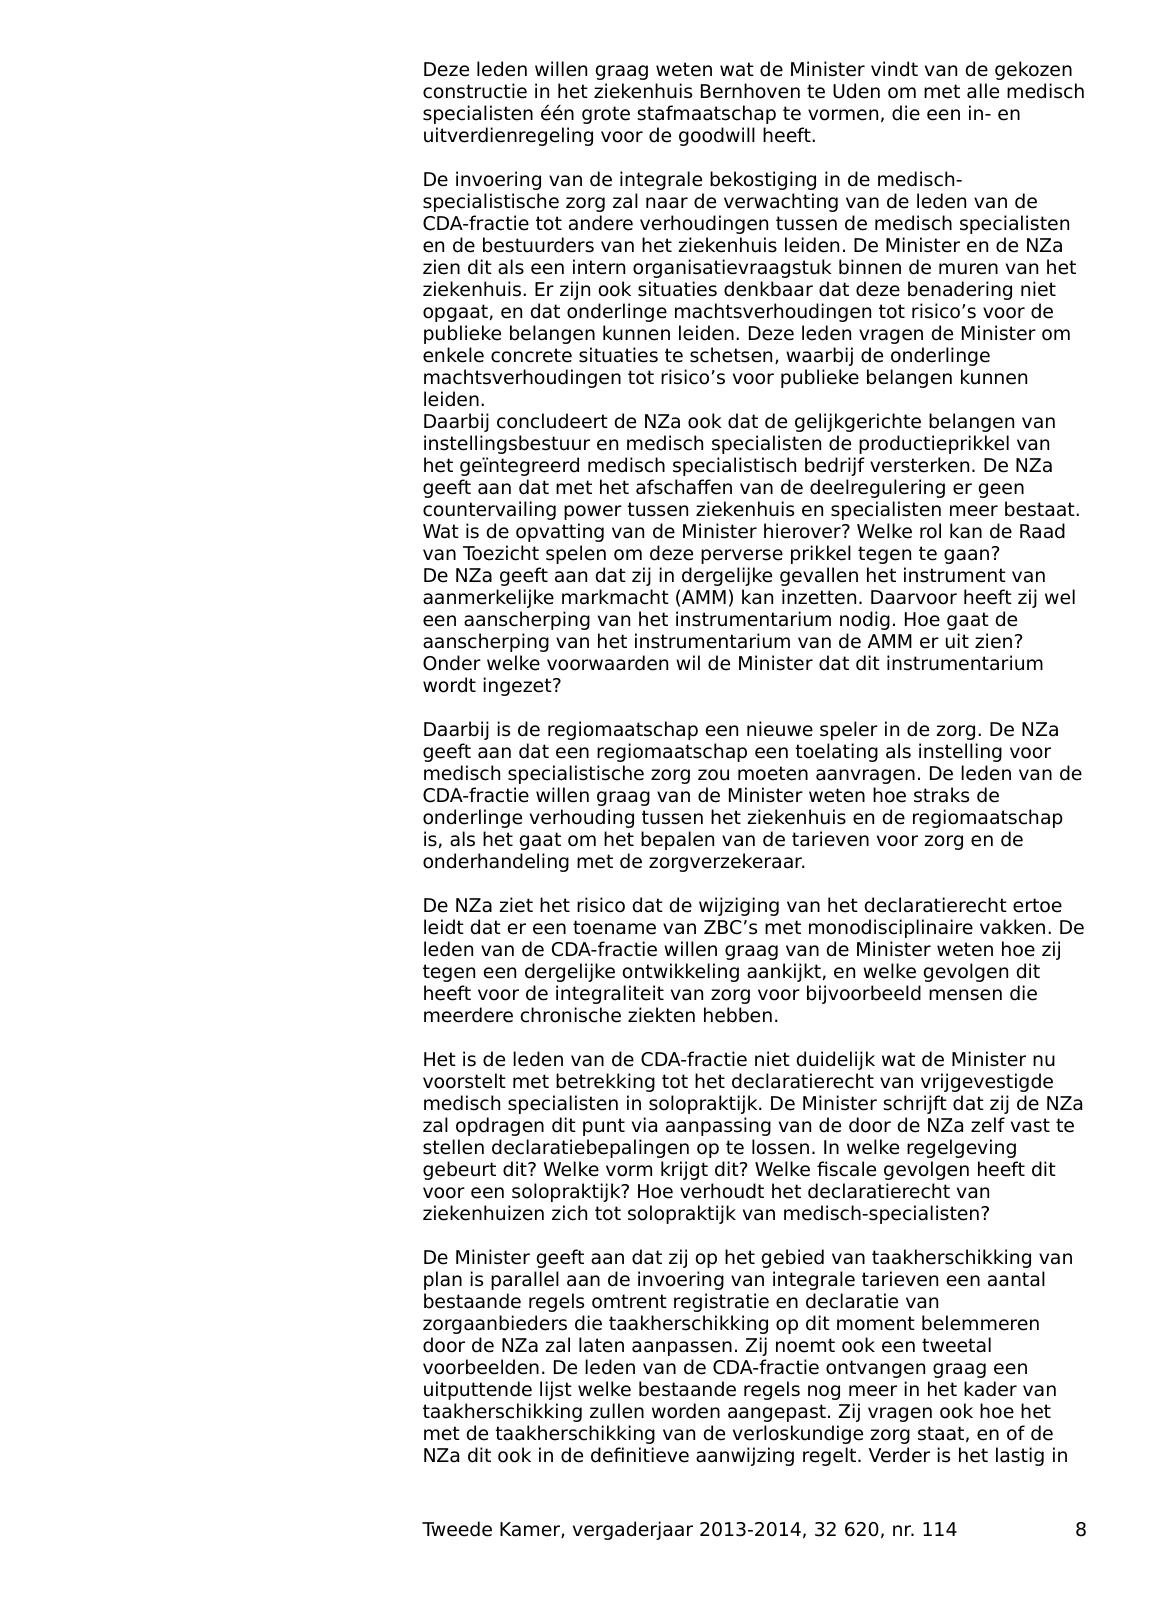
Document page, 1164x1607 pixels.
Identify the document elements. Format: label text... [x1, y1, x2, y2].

text Daarbij is de regiomaatschap een nieuwe speler in de zorg. De NZa geeft aan dat een regiomaatschap een toelating als instelling voor medisch specialistische zorg zou moeten aanvragen. De leden van de CDA-fractie willen graag van de Minister weten hoe straks de onderlinge verhouding tussen het ziekenhuis en de regiomaatschap is, als het gaat om het bepalen van de tarieven voor zorg en de onderhandeling met de zorgverzekeraar. [422, 719, 1087, 873]
text Het is de leden van de CDA-fractie niet duidelijk wat de Minister nu voorstelt met betrekking tot het declaratierecht van vrijgevestigde medisch specialisten in solopraktijk. De Minister schrijft dat zij de NZa zal opdragen dit punt via aanpassing van de door de NZa zelf vast te stellen declaratiebepalingen op te lossen. In welke regelgeving gebeurt dit? Welke vorm krijgt dit? Welke fiscale gevolgen heeft dit voor een solopraktijk? Hoe verhoudt het declaratierecht van ziekenhuizen zich tot solopraktijk van medisch-specialisten? [422, 1049, 1087, 1225]
text Daarbij concludeert de NZa ook dat de gelijkgerichte belangen van instellingsbestuur en medisch specialisten de productieprikkel van het geïntegreerd medisch specialistisch bedrijf versterken. De NZa geeft aan dat met het afschaffen van de deelregulering er geen countervailing power tussen ziekenhuis en specialisten meer bestaat. Wat is de opvatting van de Minister hierover? Welke rol kan de Raad van Toezicht spelen om deze perverse prikkel tegen te gaan? [422, 411, 1087, 565]
text De Minister geeft aan dat zij op het gebied van taakherschikking van plan is parallel aan de invoering van integrale tarieven een aantal bestaande regels omtrent registratie en declaratie van zorgaanbieders die taakherschikking op dit moment belemmeren door de NZa zal laten aanpassen. Zij noemt ook een tweetal voorbeelden. De leden van de CDA-fractie ontvangen graag een uitputtende lijst welke bestaande regels nog meer in het kader van taakherschikking zullen worden aangepast. Zij vragen ook hoe het met de taakherschikking van de verloskundige zorg staat, en of de NZa dit ook in de definitieve aanwijzing regelt. Verder is het lastig in [422, 1247, 1087, 1467]
text De invoering van de integrale bekostiging in de medisch-specialistische zorg zal naar de verwachting van de leden van de CDA-fractie tot andere verhoudingen tussen de medisch specialisten en de bestuurders van het ziekenhuis leiden. De Minister en de NZa zien dit als een intern organisatievraagstuk binnen de muren van het ziekenhuis. Er zijn ook situaties denkbaar dat deze benadering niet opgaat, en dat onderlinge machtsverhoudingen tot risico’s voor de publieke belangen kunnen leiden. Deze leden vragen de Minister om enkele concrete situaties te schetsen, waarbij de onderlinge machtsverhoudingen tot risico’s voor publieke belangen kunnen leiden. [422, 169, 1087, 411]
text Deze leden willen graag weten wat de Minister vindt van de gekozen constructie in het ziekenhuis Bernhoven te Uden om met alle medisch specialisten één grote stafmaatschap te vormen, die een in- en uitverdienregeling voor de goodwill heeft. [422, 59, 1087, 147]
text De NZa ziet het risico dat de wijziging van het declaratierecht ertoe leidt dat er een toename van ZBC’s met monodisciplinaire vakken. De leden van de CDA-fractie willen graag van de Minister weten hoe zij tegen een dergelijke ontwikkeling aankijkt, en welke gevolgen dit heeft voor de integraliteit van zorg voor bijvoorbeeld mensen die meerdere chronische ziekten hebben. [422, 895, 1087, 1027]
text De NZa geeft aan dat zij in dergelijke gevallen het instrument van aanmerkelijke markmacht (AMM) kan inzetten. Daarvoor heeft zij wel een aanscherping van het instrumentarium nodig. Hoe gaat de aanscherping van het instrumentarium van de AMM er uit zien? Onder welke voorwaarden wil de Minister dat dit instrumentarium wordt ingezet? [422, 565, 1087, 697]
